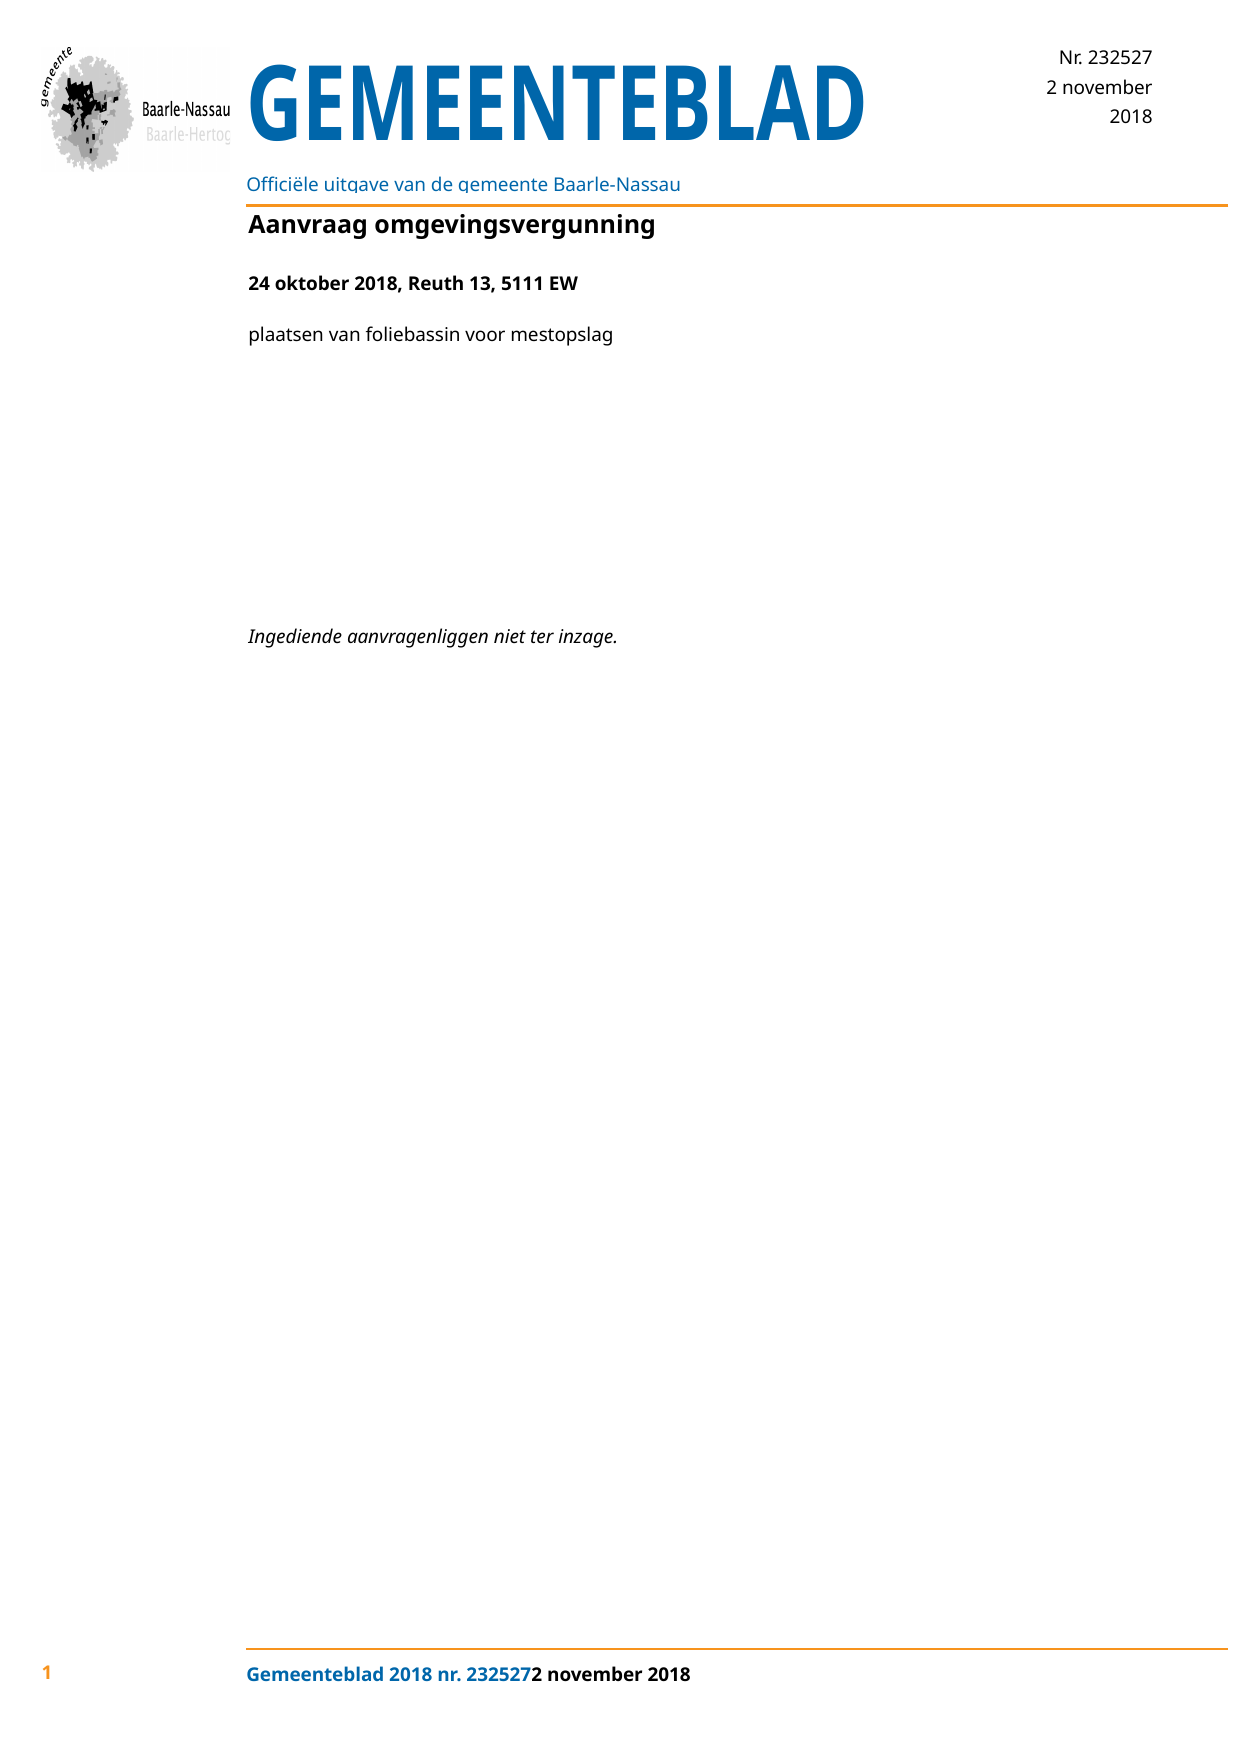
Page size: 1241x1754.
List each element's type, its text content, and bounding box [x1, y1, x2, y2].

picture [41, 47, 231, 172]
text Ingediende aanvragenliggen niet ter inzage. [248, 623, 1152, 649]
text 24 oktober 2018, Reuth 13, 5111 EW [248, 270, 1152, 296]
text Aanvraag omgevingsvergunning [248, 207, 1152, 241]
text plaatsen van foliebassin voor mestopslag [248, 321, 1152, 346]
